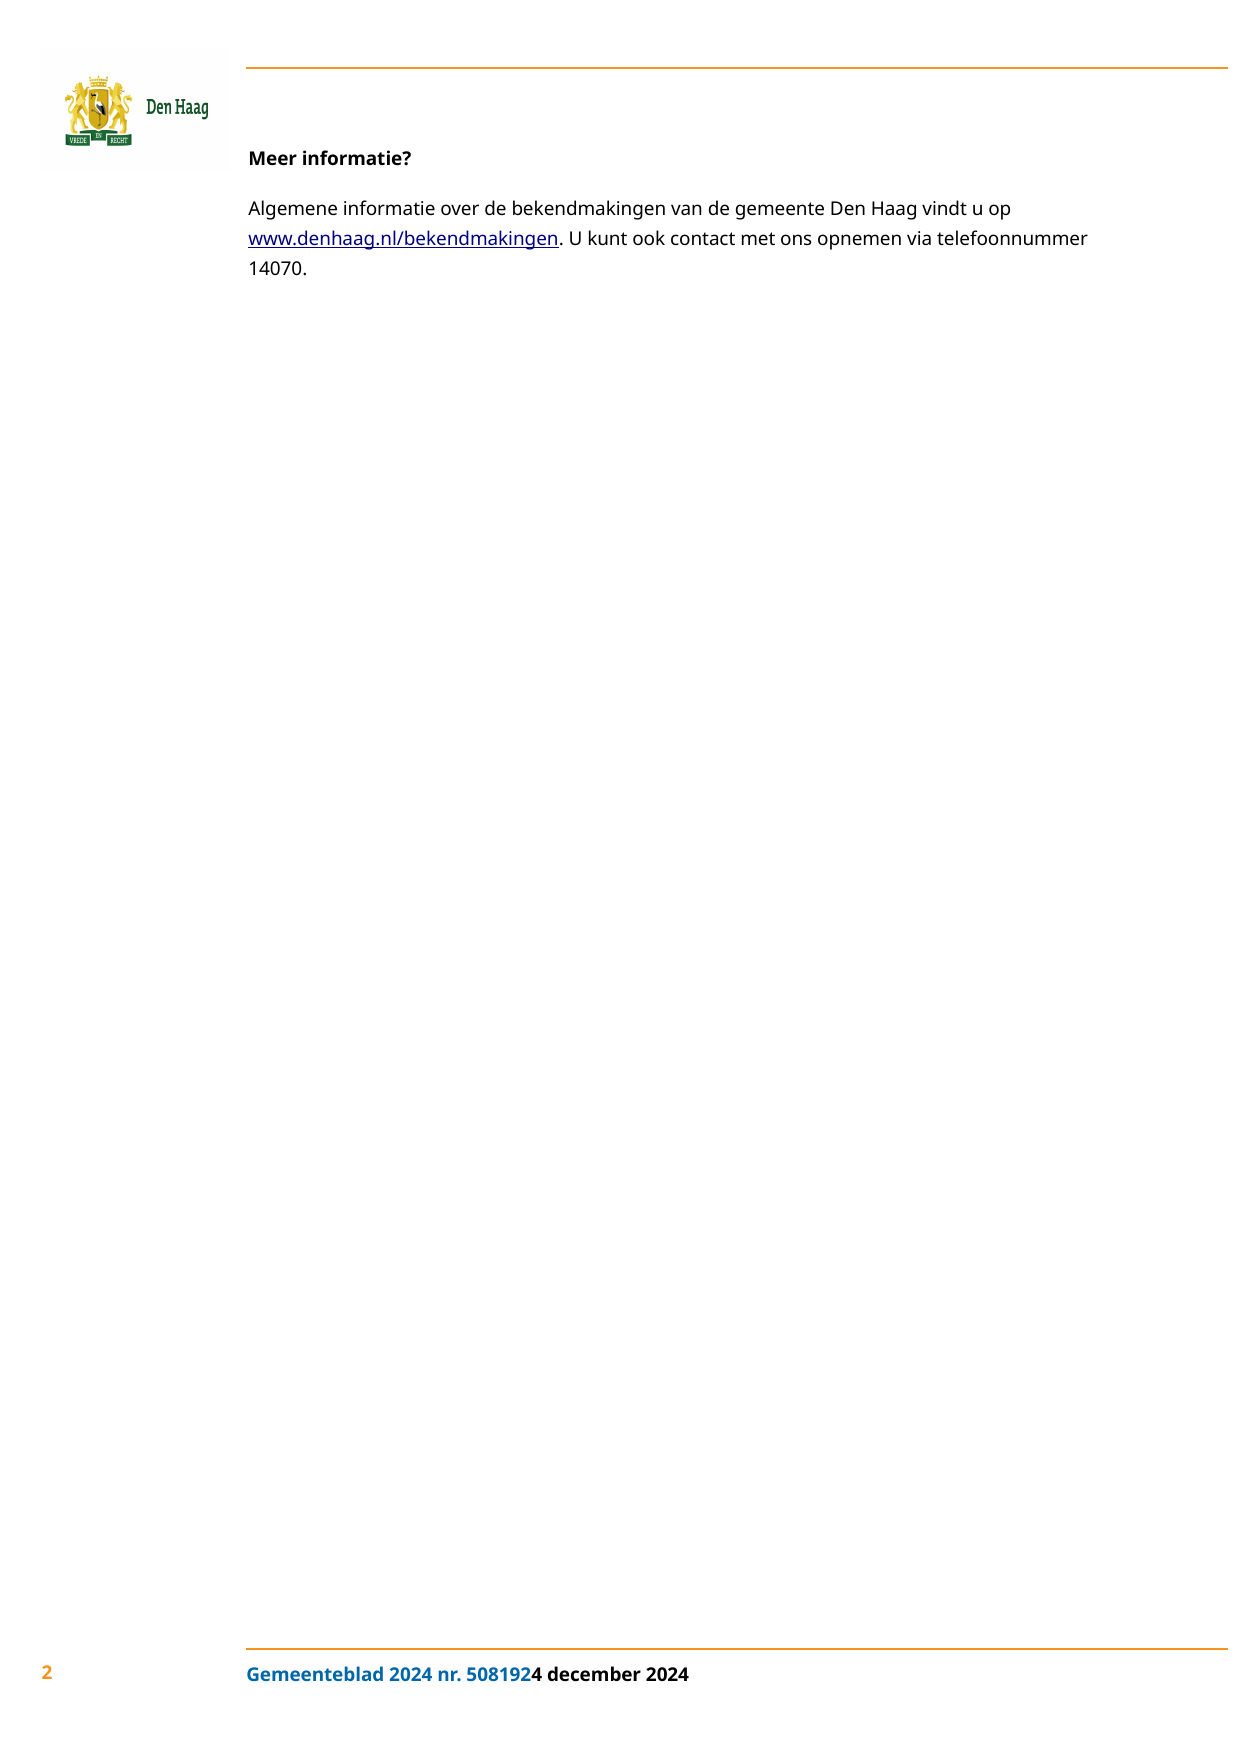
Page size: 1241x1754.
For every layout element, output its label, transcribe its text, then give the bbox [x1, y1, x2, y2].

picture [41, 47, 231, 172]
text Meer informatie? [248, 145, 1152, 171]
text Algemene informatie over de bekendmakingen van de gemeente Den Haag vindt u op www.denhaag.nl/bekendmakingen. U kunt ook contact met ons opnemen via telefoonnummer 14070. [248, 196, 1152, 281]
